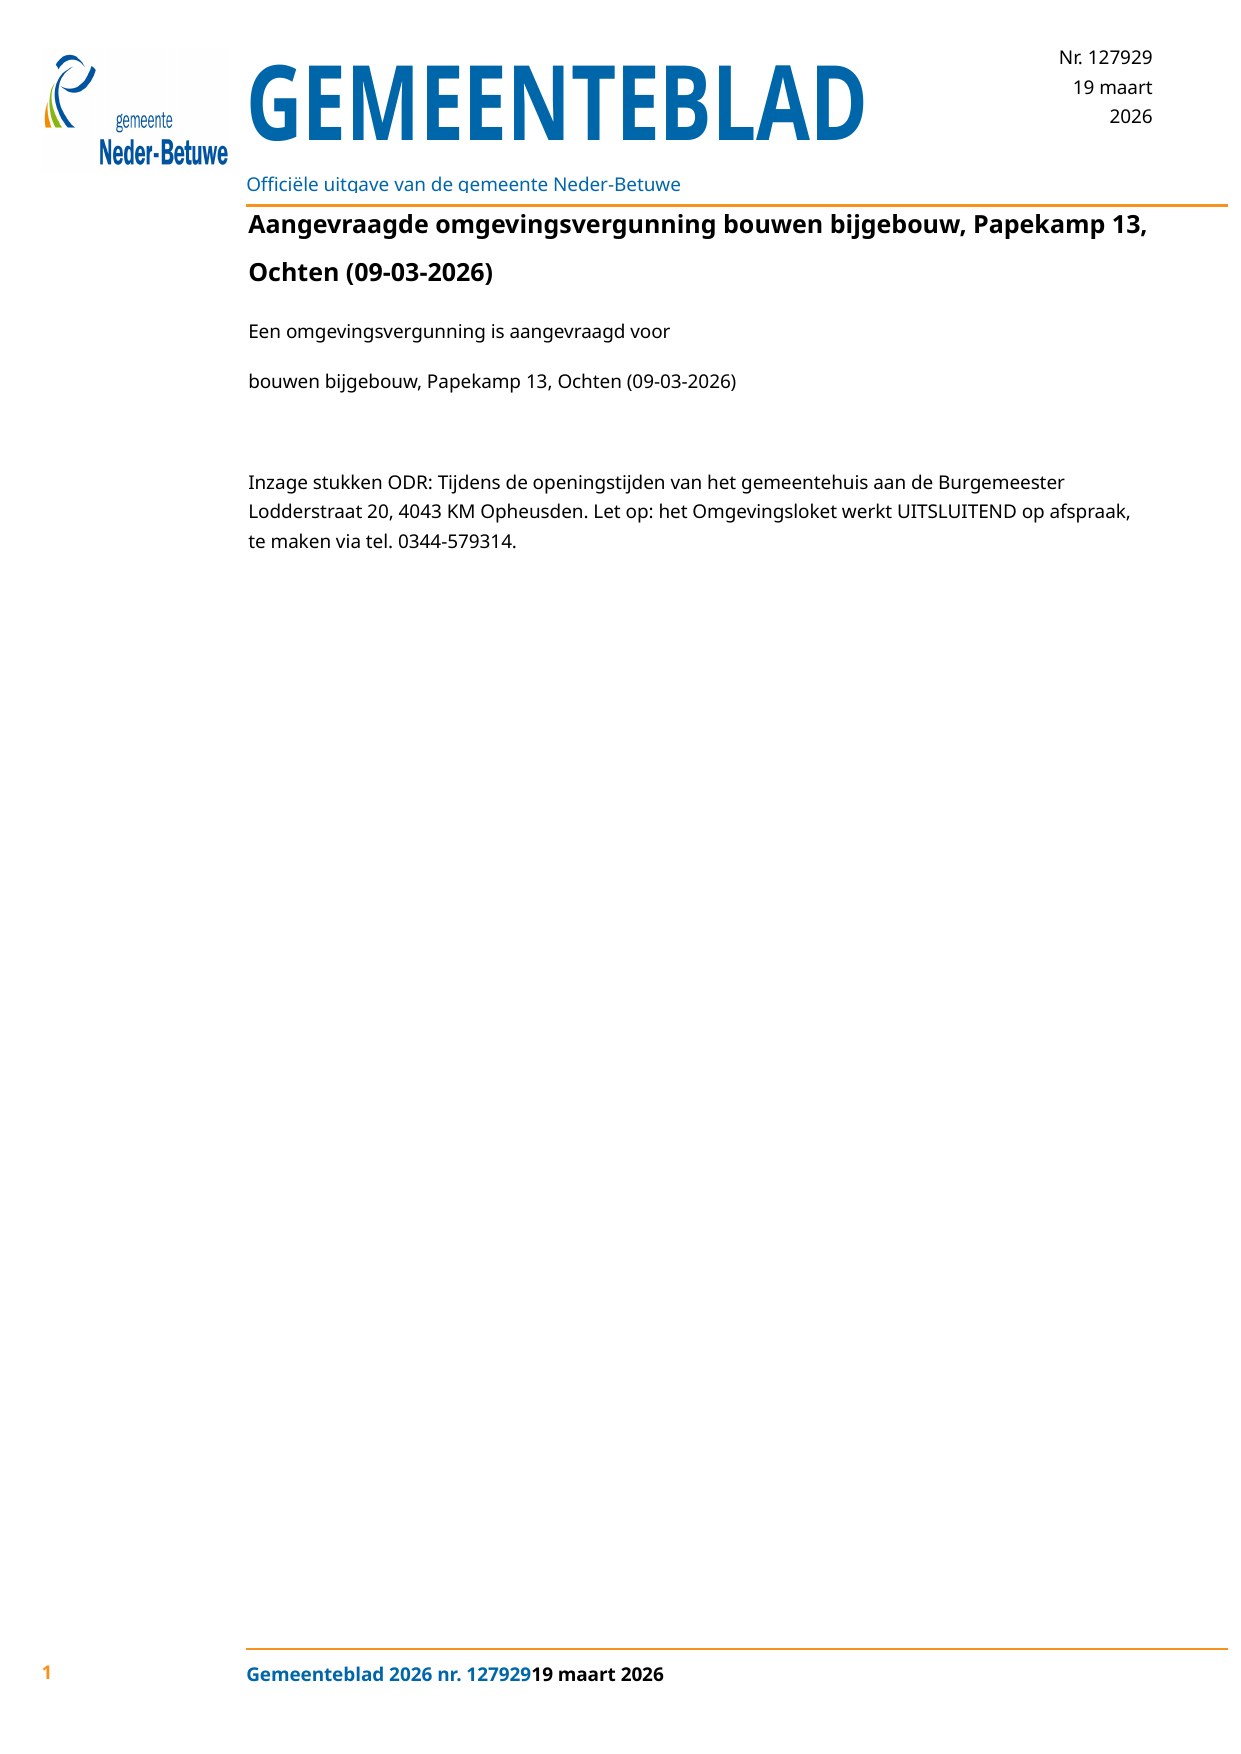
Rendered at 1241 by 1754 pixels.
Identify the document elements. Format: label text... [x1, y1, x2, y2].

text Een omgevingsvergunning is aangevraagd voor [248, 318, 1152, 344]
text bouwen bijgebouw, Papekamp 13, Ochten (09-03-2026) [248, 368, 1152, 394]
picture [41, 47, 231, 172]
text Aangevraagde omgevingsvergunning bouwen bijgebouw, Papekamp 13, Ochten (09-03-2026) [248, 207, 1152, 288]
text Inzage stukken ODR: Tijdens de openingstijden van het gemeentehuis aan de Burgemeester Lodderstraat 20, 4043 KM Opheusden. Let op: het Omgevingsloket werkt UITSLUITEND op afspraak, te maken via tel. 0344-579314. [248, 469, 1152, 554]
